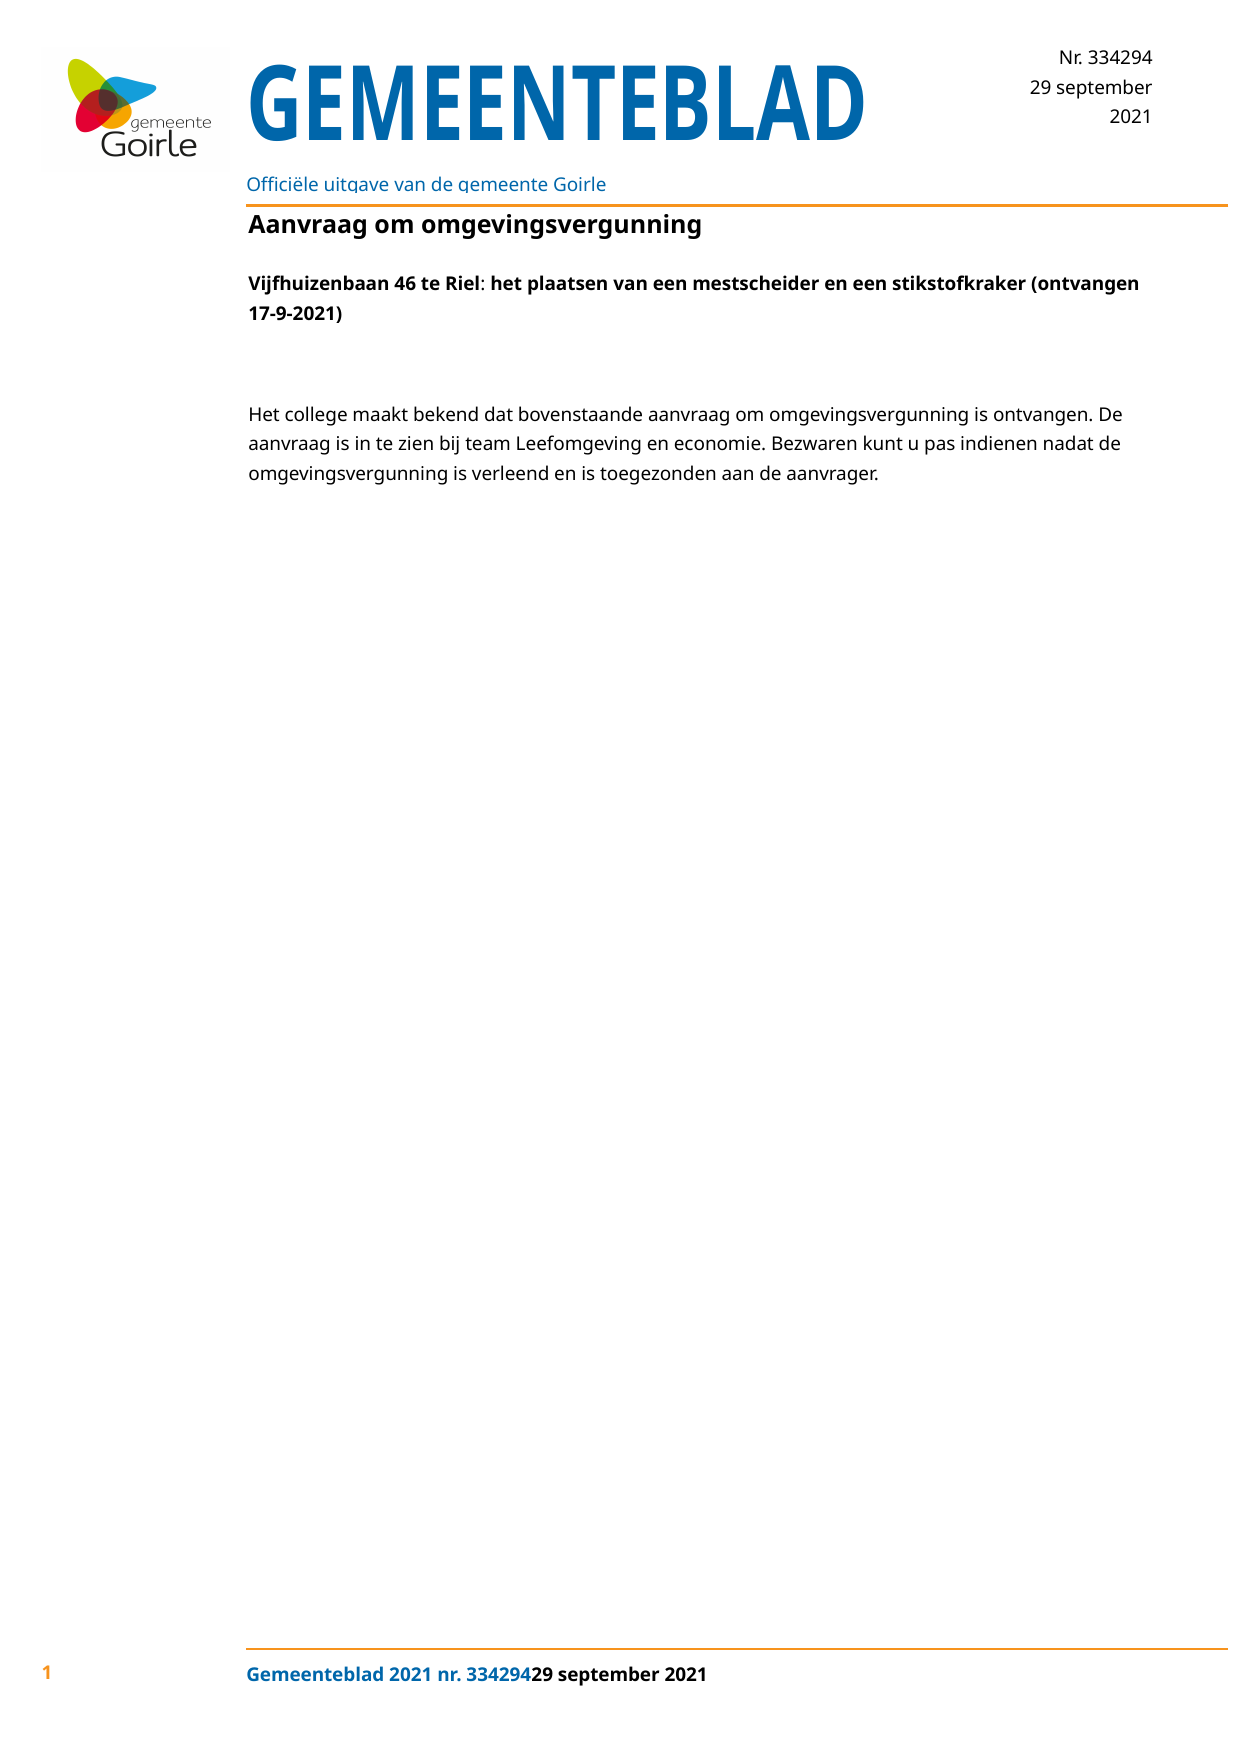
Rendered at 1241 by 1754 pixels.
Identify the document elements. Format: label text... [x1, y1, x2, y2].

picture [41, 47, 231, 172]
text Aanvraag om omgevingsvergunning [248, 207, 1152, 241]
text Het college maakt bekend dat bovenstaande aanvraag om omgevingsvergunning is ontvangen. De aanvraag is in te zien bij team Leefomgeving en economie. Bezwaren kunt u pas indienen nadat de omgevingsvergunning is verleend en is toegezonden aan de aanvrager. [248, 401, 1152, 486]
text Vijfhuizenbaan 46 te Riel: het plaatsen van een mestscheider en een stikstofkraker (ontvangen 17-9-2021) [248, 270, 1152, 326]
